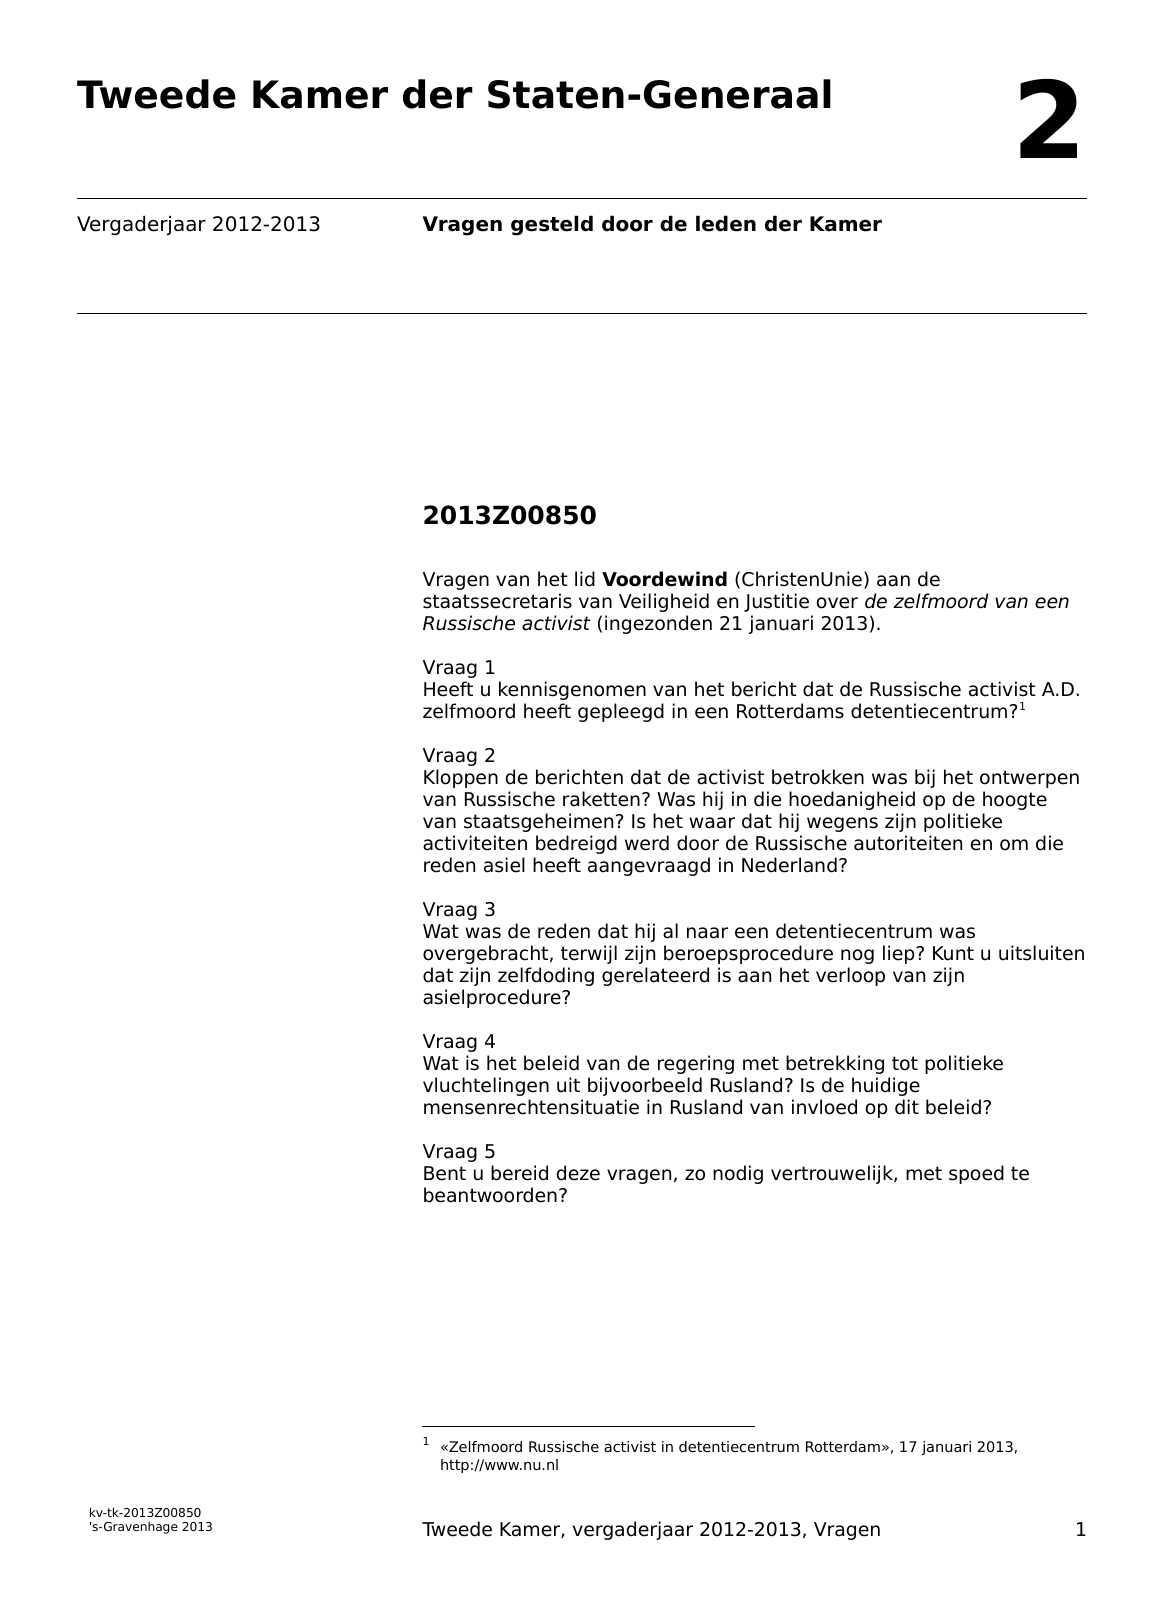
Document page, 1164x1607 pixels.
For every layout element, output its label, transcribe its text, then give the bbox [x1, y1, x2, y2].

table_header Tweede Kamer der Staten-Generaal [77, 59, 886, 198]
text Heeft u kennisgenomen van het bericht dat de Russische activist A.D. zelfmoord heeft gepleegd in een Rotterdams detentiecentrum? [422, 679, 1087, 723]
table_cell Vergaderjaar 2012-2013 [77, 199, 422, 313]
text 's-Gravenhage 2013 [88, 1520, 323, 1534]
text Vraag 5 [422, 1141, 1087, 1163]
text Wat was de reden dat hij al naar een detentiecentrum was overgebracht, terwijl zijn beroepsprocedure nog liep? Kunt u uitsluiten dat zijn zelfdoding gerelateerd is aan het verloop van zijn asielprocedure? [422, 921, 1087, 1009]
table_header 2 [886, 59, 1087, 198]
text Bent u bereid deze vragen, zo nodig vertrouwelijk, met spoed te beantwoorden? [422, 1163, 1087, 1207]
text Kloppen de berichten dat de activist betrokken was bij het ontwerpen van Russische raketten? Was hij in die hoedanigheid op de hoogte van staatsgeheimen? Is het waar dat hij wegens zijn politieke activiteiten bedreigd werd door de Russische autoriteiten en om die reden asiel heeft aangevraagd in Nederland? [422, 767, 1087, 877]
text Vraag 1 [422, 657, 1087, 679]
text Wat is het beleid van de regering met betrekking tot politieke vluchtelingen uit bijvoorbeeld Rusland? Is de huidige mensenrechtensituatie in Rusland van invloed op dit beleid? [422, 1053, 1087, 1119]
table_cell Vragen gesteld door de leden der Kamer [422, 199, 1087, 313]
text kv-tk-2013Z00850 [88, 1506, 323, 1520]
text Vragen van het lid Voordewind (ChristenUnie) aan de staatssecretaris van Veiligheid en Justitie over de zelfmoord van een Russische activist (ingezonden 21 januari 2013). [422, 569, 1087, 635]
text 2013Z00850 [422, 501, 1087, 531]
text Vraag 3 [422, 899, 1087, 921]
text Vraag 2 [422, 745, 1087, 767]
text Vraag 4 [422, 1031, 1087, 1053]
text «Zelfmoord Russische activist in detentiecentrum Rotterdam», 17 januari 2013, http://www.nu.nl [422, 1435, 1087, 1474]
